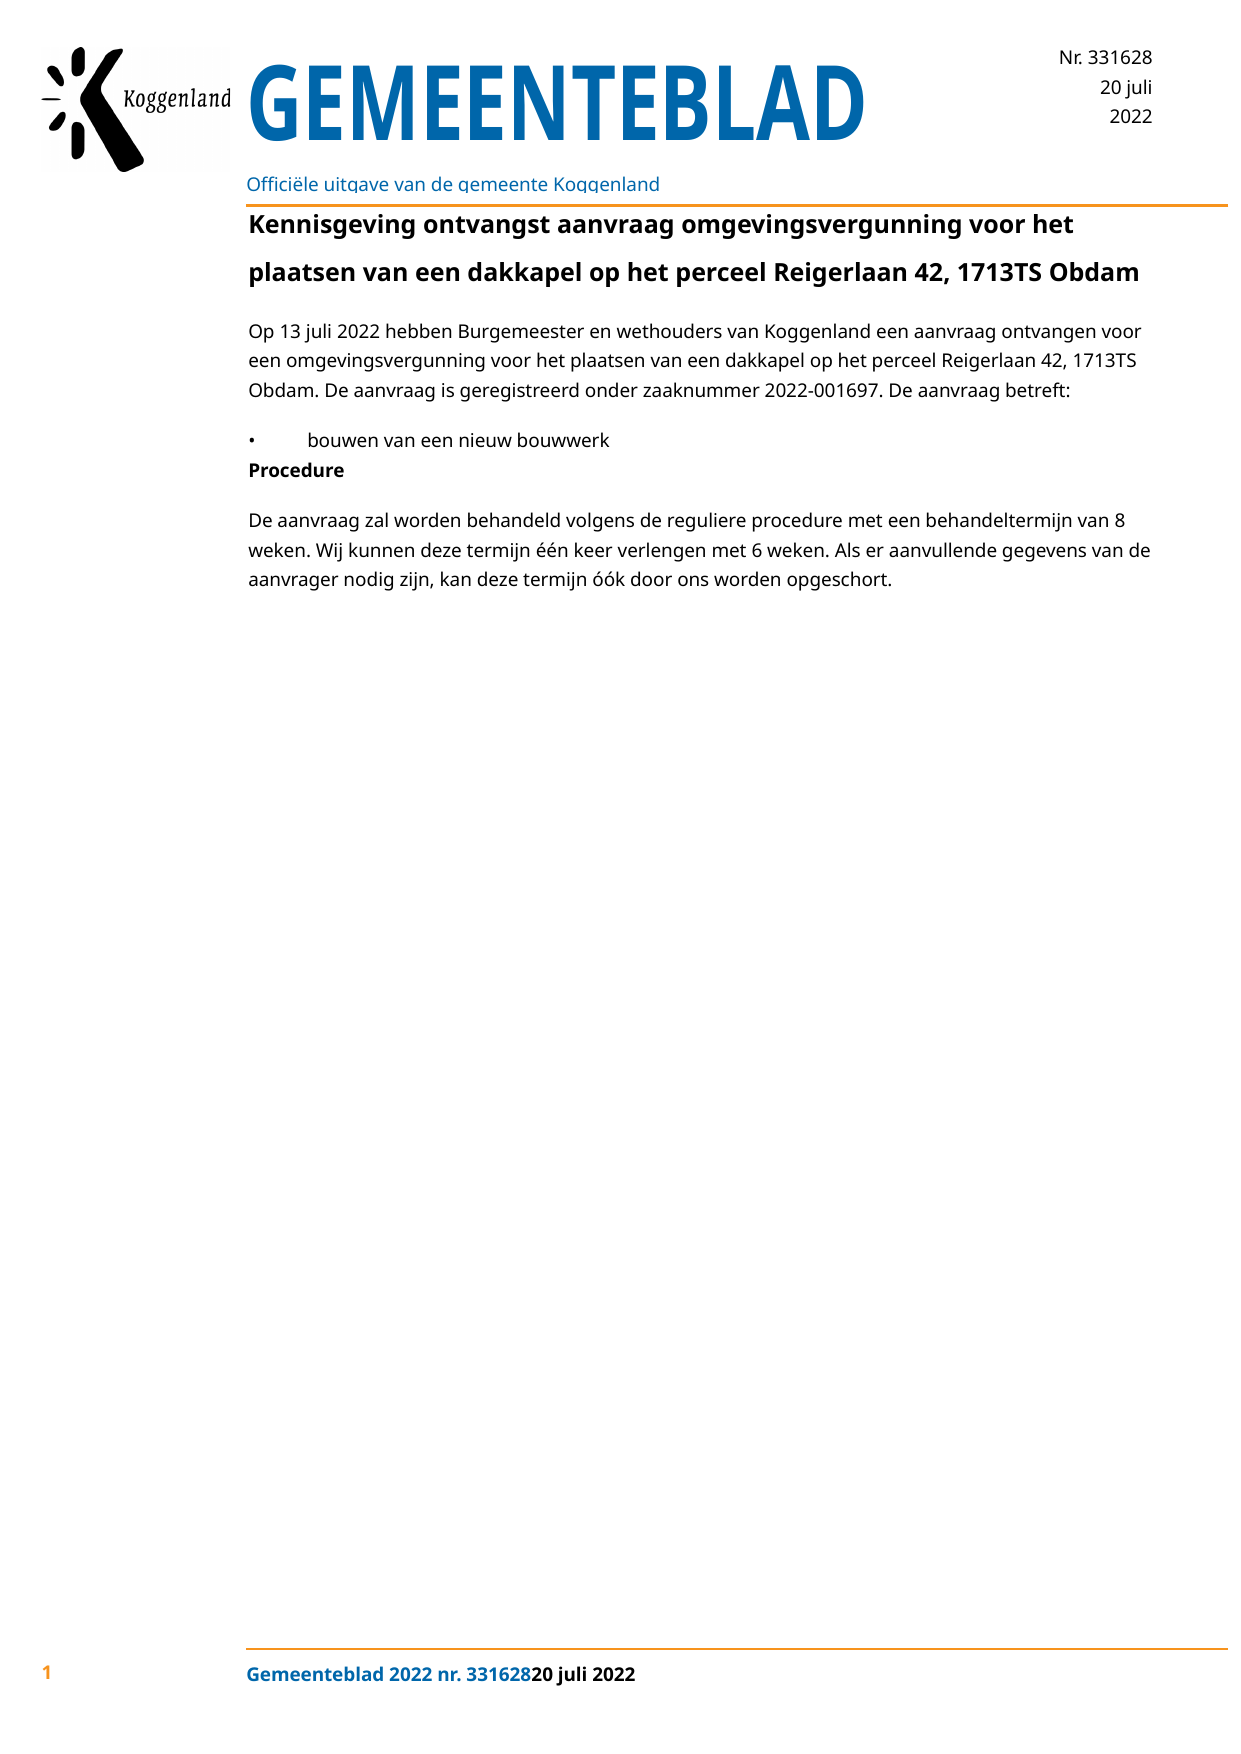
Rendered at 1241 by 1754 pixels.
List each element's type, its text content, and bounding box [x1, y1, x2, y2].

text Op 13 juli 2022 hebben Burgemeester en wethouders van Koggenland een aanvraag ontvangen voor een omgevingsvergunning voor het plaatsen van een dakkapel op het perceel Reigerlaan 42, 1713TS Obdam. De aanvraag is geregistreerd onder zaaknummer 2022-001697. De aanvraag betreft: [248, 318, 1152, 403]
picture [41, 47, 231, 172]
text De aanvraag zal worden behandeld volgens de reguliere procedure met een behandeltermijn van 8 weken. Wij kunnen deze termijn één keer verlengen met 6 weken. Als er aanvullende gegevens van de aanvrager nodig zijn, kan deze termijn óók door ons worden opgeschort. [248, 507, 1152, 592]
text Kennisgeving ontvangst aanvraag omgevingsvergunning voor het plaatsen van een dakkapel op het perceel Reigerlaan 42, 1713TS Obdam [248, 207, 1152, 288]
list bouwen van een nieuw bouwwerk [248, 427, 1152, 453]
text Procedure [248, 457, 1152, 483]
